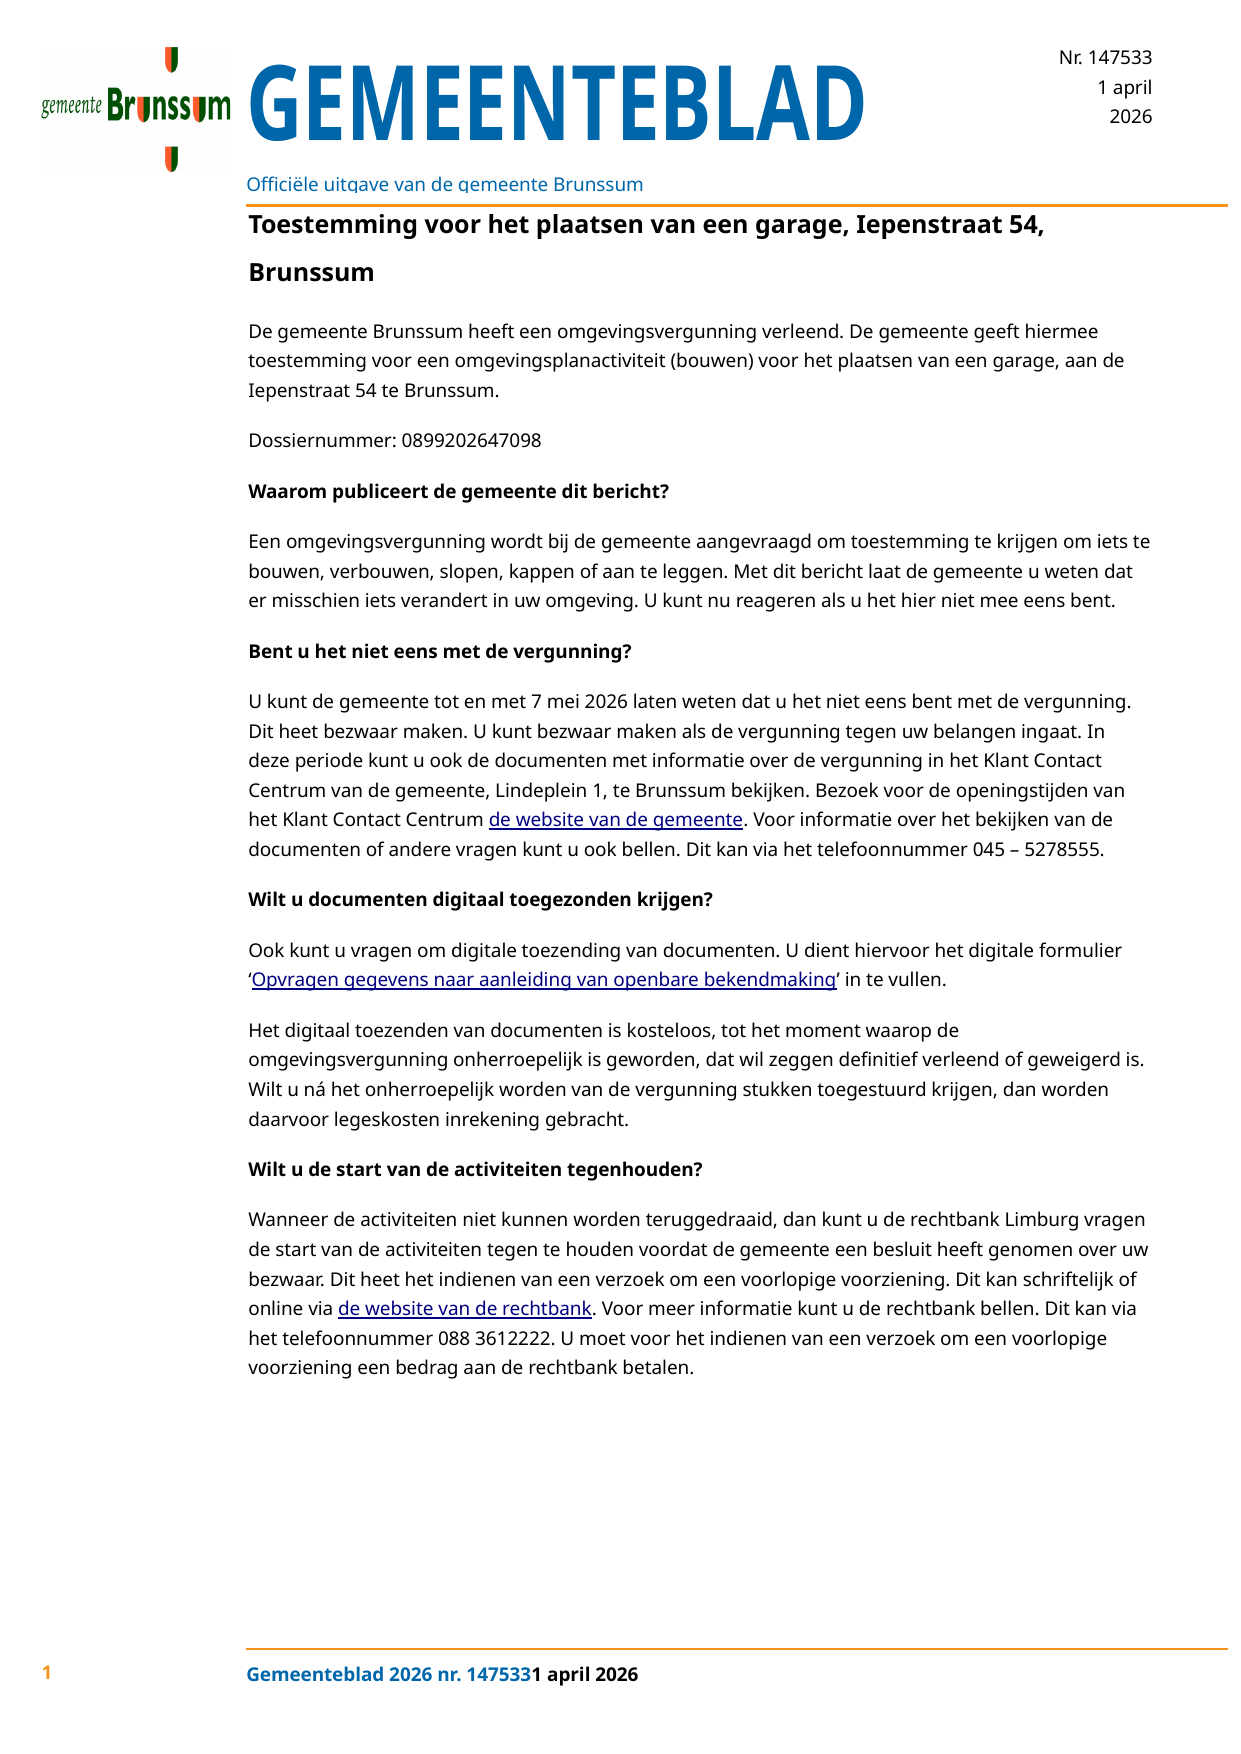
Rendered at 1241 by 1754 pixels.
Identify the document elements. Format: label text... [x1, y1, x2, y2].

text Dossiernummer: 0899202647098 [248, 427, 1152, 453]
text Een omgevingsvergunning wordt bij de gemeente aangevraagd om toestemming te krijgen om iets te bouwen, verbouwen, slopen, kappen of aan te leggen. Met dit bericht laat de gemeente u weten dat er misschien iets verandert in uw omgeving. U kunt nu reageren als u het hier niet mee eens bent. [248, 528, 1152, 613]
picture [41, 47, 231, 172]
text Toestemming voor het plaatsen van een garage, Iepenstraat 54, Brunssum [248, 207, 1152, 288]
text Ook kunt u vragen om digitale toezending van documenten. U dient hiervoor het digitale formulier ‘Opvragen gegevens naar aanleiding van openbare bekendmaking’ in te vullen. [248, 937, 1152, 992]
text Wilt u de start van de activiteiten tegenhouden? [248, 1156, 1152, 1182]
text Waarom publiceert de gemeente dit bericht? [248, 478, 1152, 504]
text Bent u het niet eens met de vergunning? [248, 638, 1152, 664]
text Het digitaal toezenden van documenten is kosteloos, tot het moment waarop de omgevingsvergunning onherroepelijk is geworden, dat wil zeggen definitief verleend of geweigerd is. Wilt u ná het onherroepelijk worden van de vergunning stukken toegestuurd krijgen, dan worden daarvoor legeskosten inrekening gebracht. [248, 1017, 1152, 1132]
text U kunt de gemeente tot en met 7 mei 2026 laten weten dat u het niet eens bent met de vergunning. Dit heet bezwaar maken. U kunt bezwaar maken als de vergunning tegen uw belangen ingaat. In deze periode kunt u ook de documenten met informatie over de vergunning in het Klant Contact Centrum van de gemeente, Lindeplein 1, te Brunssum bekijken. Bezoek voor de openingstijden van het Klant Contact Centrum de website van de gemeente. Voor informatie over het bekijken van de documenten of andere vragen kunt u ook bellen. Dit kan via het telefoonnummer 045 – 5278555. [248, 688, 1152, 862]
text De gemeente Brunssum heeft een omgevingsvergunning verleend. De gemeente geeft hiermee toestemming voor een omgevingsplanactiviteit (bouwen) voor het plaatsen van een garage, aan de Iepenstraat 54 te Brunssum. [248, 318, 1152, 403]
text Wilt u documenten digitaal toegezonden krijgen? [248, 887, 1152, 912]
text Wanneer de activiteiten niet kunnen worden teruggedraaid, dan kunt u de rechtbank Limburg vragen de start van de activiteiten tegen te houden voordat de gemeente een besluit heeft genomen over uw bezwaar. Dit heet het indienen van een verzoek om een voorlopige voorziening. Dit kan schriftelijk of online via de website van de rechtbank. Voor meer informatie kunt u de rechtbank bellen. Dit kan via het telefoonnummer 088 3612222. U moet voor het indienen van een verzoek om een voorlopige voorziening een bedrag aan de rechtbank betalen. [248, 1207, 1152, 1380]
